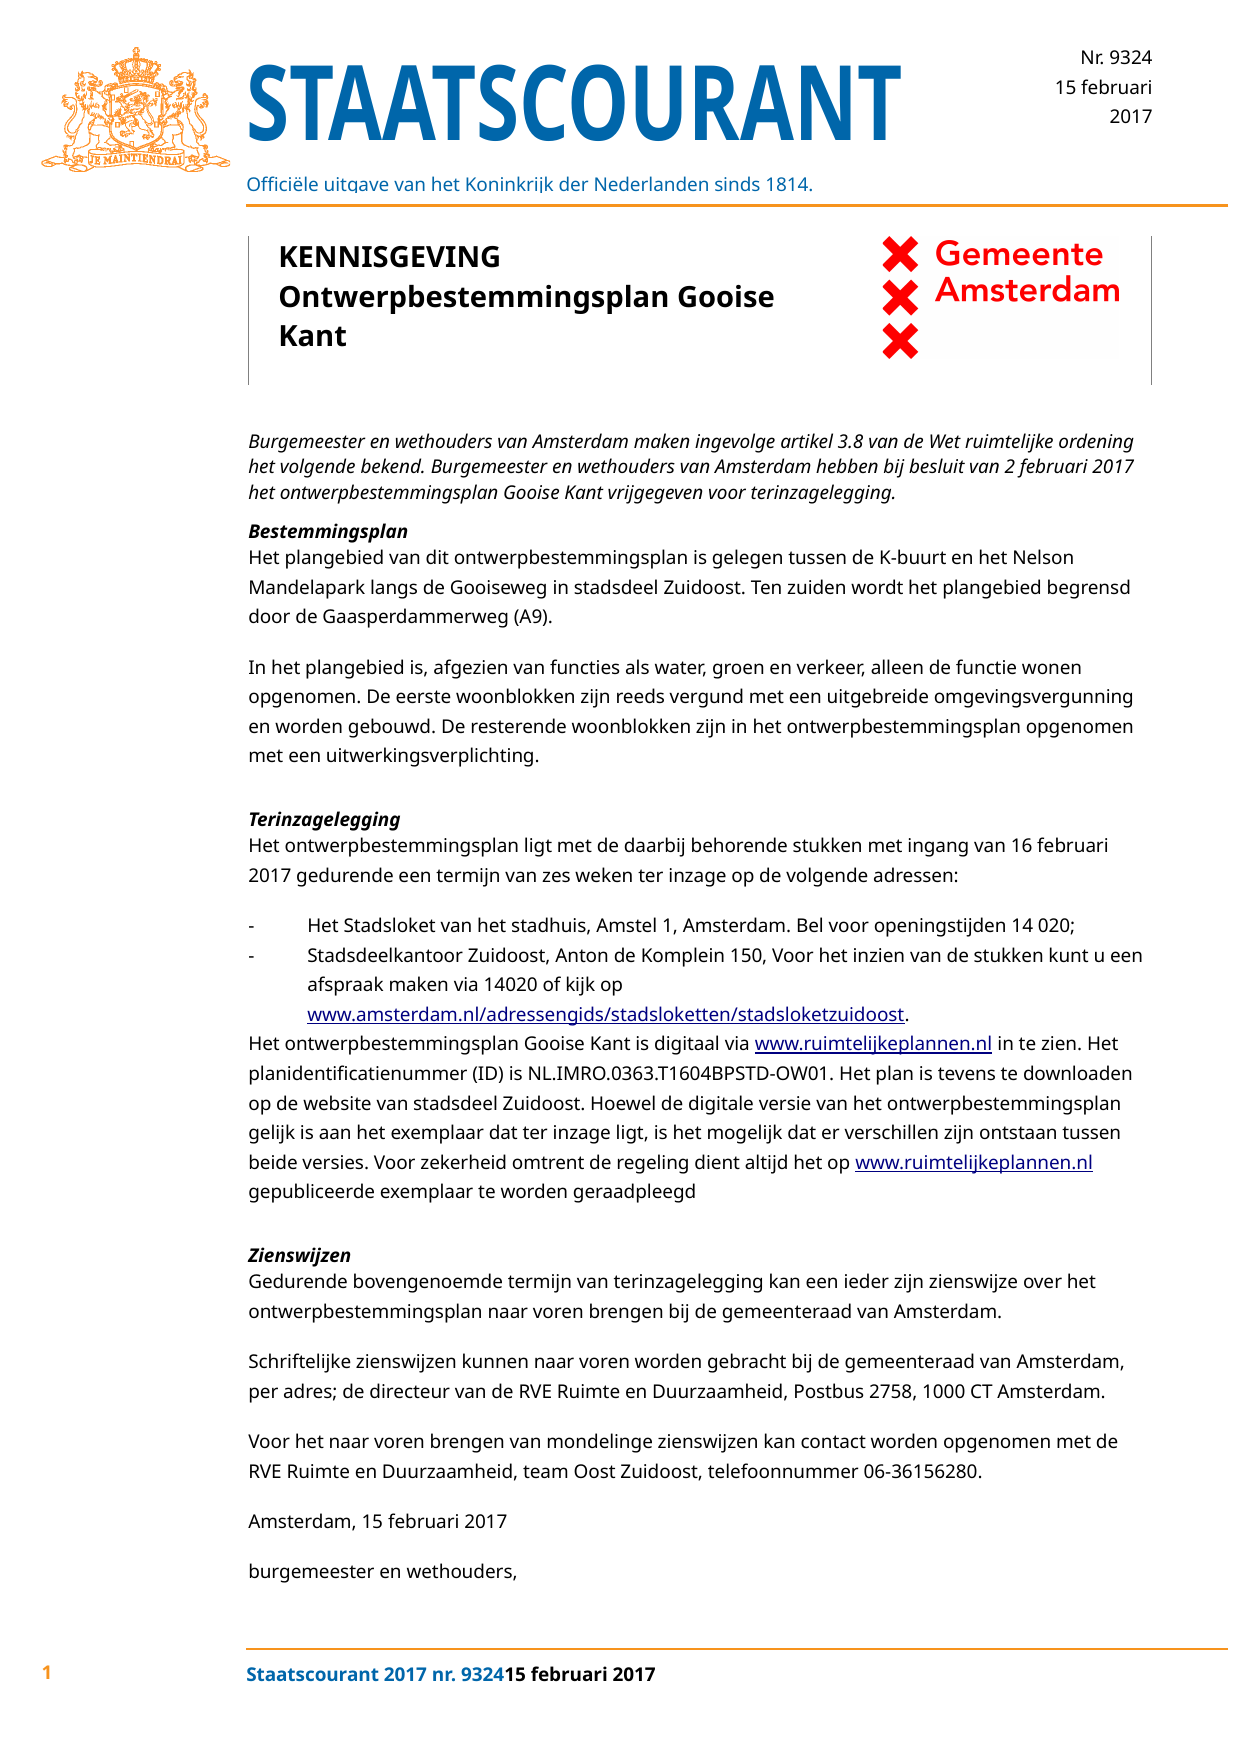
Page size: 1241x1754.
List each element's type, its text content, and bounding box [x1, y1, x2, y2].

text Amsterdam, 15 februari 2017 [248, 1508, 1152, 1534]
text Schriftelijke zienswijzen kunnen naar voren worden gebracht bij de gemeenteraad van Amsterdam, per adres; de directeur van de RVE Ruimte en Duurzaamheid, Postbus 2758, 1000 CT Amsterdam. [248, 1348, 1152, 1403]
table_header KENNISGEVING Ontwerpbestemmingsplan Gooise Kant [249, 236, 850, 385]
text Het ontwerpbestemmingsplan ligt met de daarbij behorende stukken met ingang van 16 februari 2017 gedurende een termijn van zes weken ter inzage op de volgende adressen: [248, 832, 1152, 888]
text Burgemeester en wethouders van Amsterdam maken ingevolge artikel 3.8 van de Wet ruimtelijke ordening het volgende bekend. Burgemeester en wethouders van Amsterdam hebben bij besluit van 2 februari 2017 het ontwerpbestemmingsplan Gooise Kant vrijgegeven voor terinzagelegging. [248, 428, 1152, 505]
text Bestemmingsplan [248, 518, 1152, 544]
picture [41, 47, 231, 172]
text burgemeester en wethouders, [248, 1559, 1152, 1584]
list Het Stadsloket van het stadhuis, Amstel 1, Amsterdam. Bel voor openingstijden 14 020; [248, 912, 1152, 938]
table_header [850, 236, 1151, 385]
text Voor het naar voren brengen van mondelinge zienswijzen kan contact worden opgenomen met de RVE Ruimte en Duurzaamheid, team Oost Zuidoost, telefoonnummer 06-36156280. [248, 1428, 1152, 1483]
list Stadsdeelkantoor Zuidoost, Anton de Komplein 150, Voor het inzien van de stukken kunt u een afspraak maken via 14020 of kijk op www.amsterdam.nl/adressengids/stadsloketten/stadsloketzuidoost. [248, 942, 1152, 1027]
text Het ontwerpbestemmingsplan Gooise Kant is digitaal via www.ruimtelijkeplannen.nl in te zien. Het planidentificatienummer (ID) is NL.IMRO.0363.T1604BPSTD-OW01. Het plan is tevens te downloaden op de website van stadsdeel Zuidoost. Hoewel de digitale versie van het ontwerpbestemmingsplan gelijk is aan het exemplaar dat ter inzage ligt, is het mogelijk dat er verschillen zijn ontstaan tussen beide versies. Voor zekerheid omtrent de regeling dient altijd het op www.ruimtelijkeplannen.nl gepubliceerde exemplaar te worden geraadpleegd [248, 1031, 1152, 1204]
text Zienswijzen [248, 1242, 1152, 1268]
picture [882, 236, 1119, 359]
text In het plangebied is, afgezien van functies als water, groen en verkeer, alleen de functie wonen opgenomen. De eerste woonblokken zijn reeds vergund met een uitgebreide omgevingsvergunning en worden gebouwd. De resterende woonblokken zijn in het ontwerpbestemmingsplan opgenomen met een uitwerkingsverplichting. [248, 654, 1152, 768]
text Terinzagelegging [248, 807, 1152, 832]
text Gedurende bovengenoemde termijn van terinzagelegging kan een ieder zijn zienswijze over het ontwerpbestemmingsplan naar voren brengen bij de gemeenteraad van Amsterdam. [248, 1268, 1152, 1323]
text Het plangebied van dit ontwerpbestemmingsplan is gelegen tussen de K-buurt en het Nelson Mandelapark langs de Gooiseweg in stadsdeel Zuidoost. Ten zuiden wordt het plangebied begrensd door de Gaasperdammerweg (A9). [248, 544, 1152, 629]
